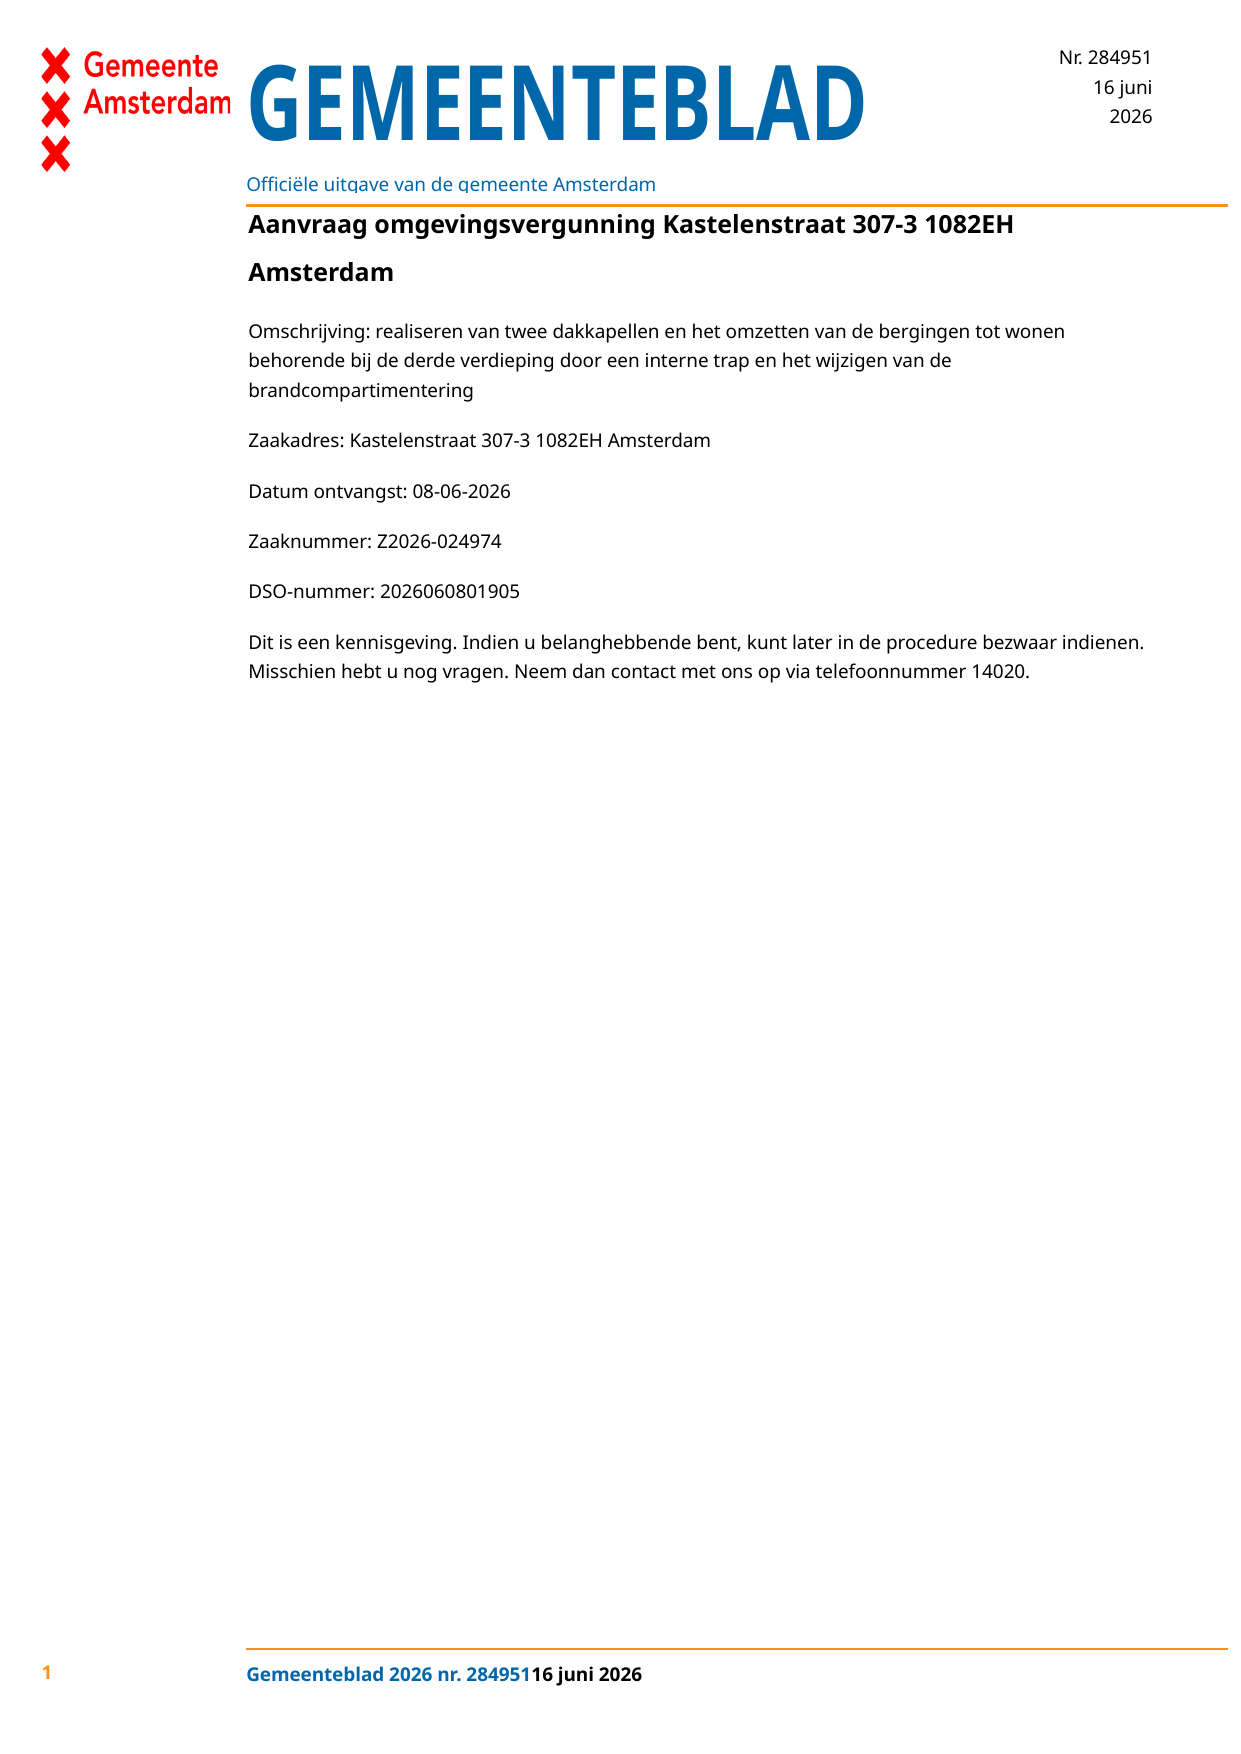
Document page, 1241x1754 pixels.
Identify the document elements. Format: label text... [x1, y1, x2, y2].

text Datum ontvangst: 08-06-2026 [248, 478, 1152, 504]
text Zaakadres: Kastelenstraat 307-3 1082EH Amsterdam [248, 427, 1152, 453]
text DSO-nummer: 2026060801905 [248, 579, 1152, 604]
text Zaaknummer: Z2026-024974 [248, 528, 1152, 554]
text Aanvraag omgevingsvergunning Kastelenstraat 307-3 1082EH Amsterdam [248, 207, 1152, 288]
text Dit is een kennisgeving. Indien u belanghebbende bent, kunt later in de procedure bezwaar indienen. Misschien hebt u nog vragen. Neem dan contact met ons op via telefoonnummer 14020. [248, 629, 1152, 684]
picture [41, 47, 231, 172]
text Omschrijving: realiseren van twee dakkapellen en het omzetten van de bergingen tot wonen behorende bij de derde verdieping door een interne trap en het wijzigen van de brandcompartimentering [248, 318, 1152, 403]
